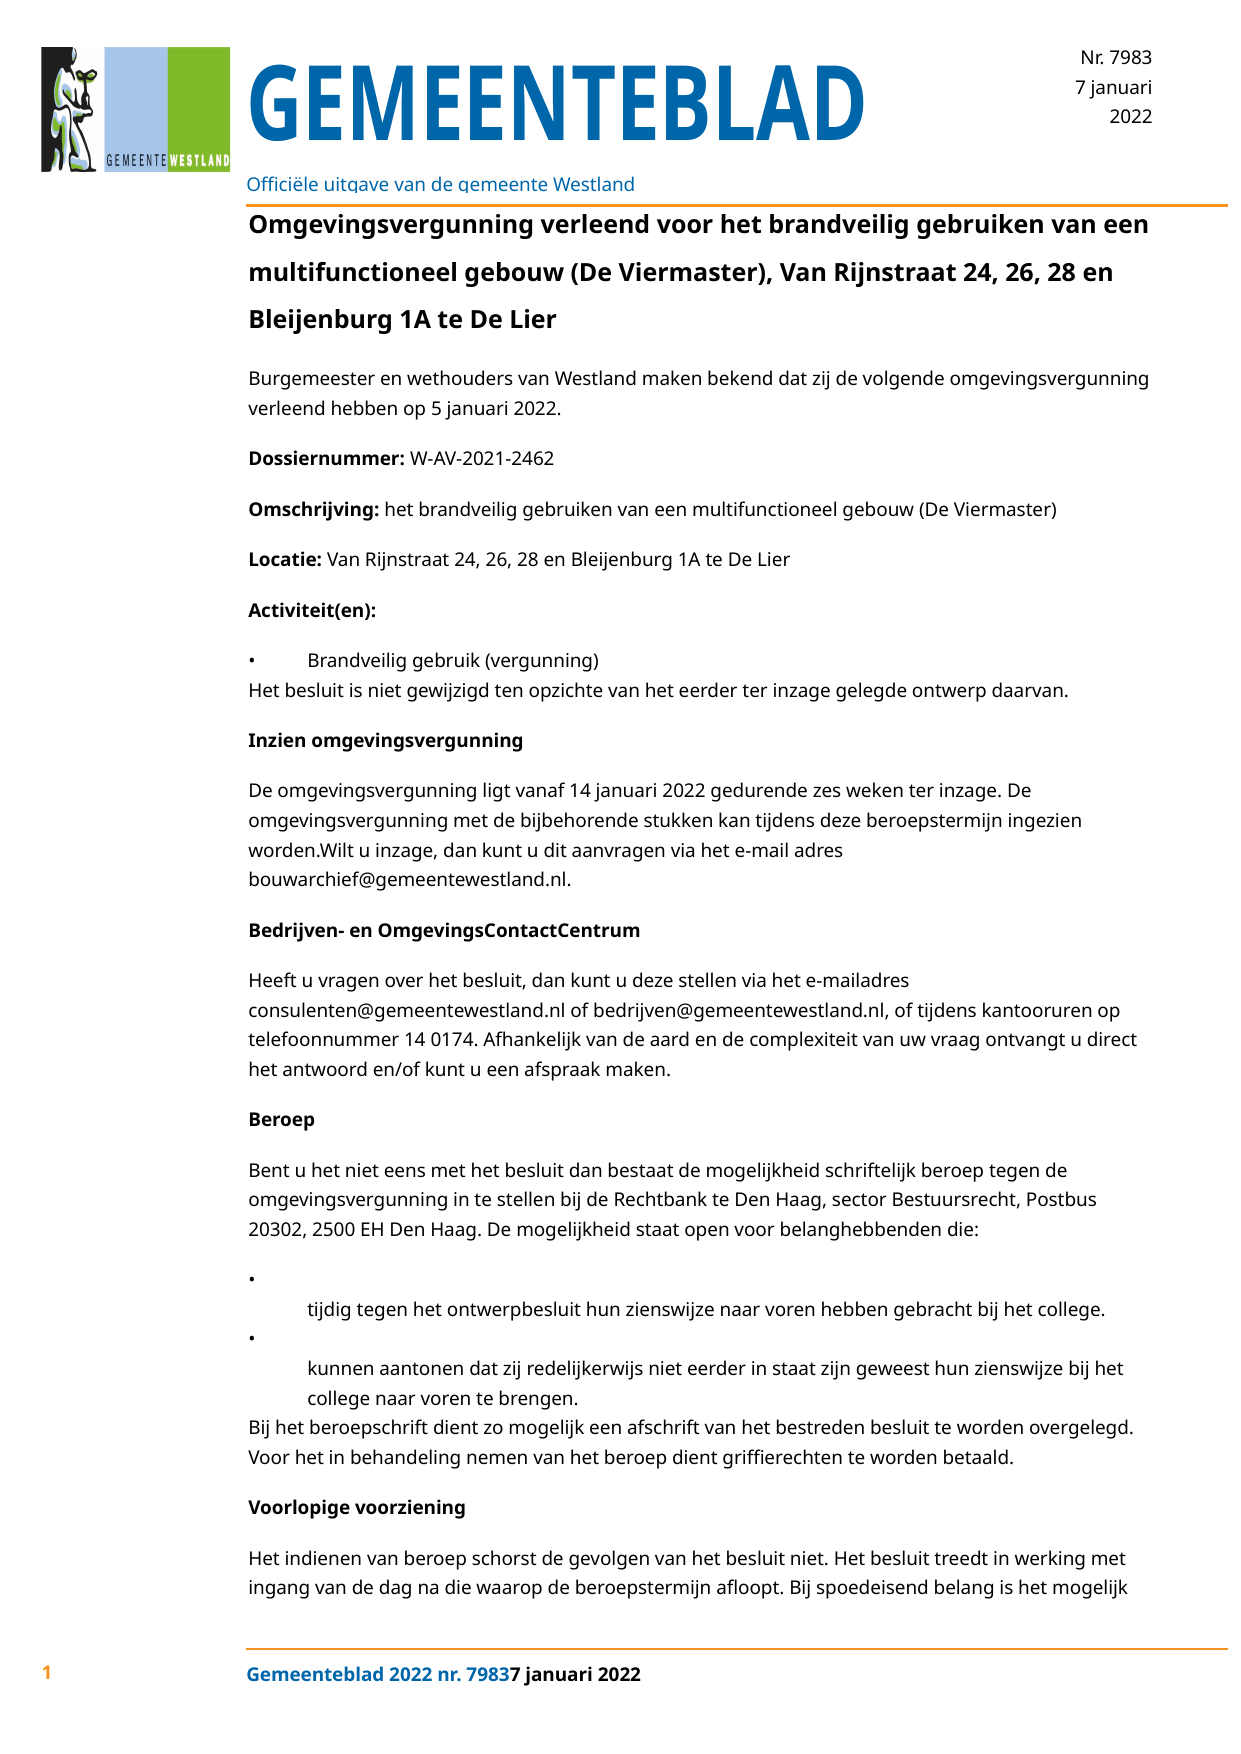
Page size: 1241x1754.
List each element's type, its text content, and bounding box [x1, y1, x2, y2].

text Heeft u vragen over het besluit, dan kunt u deze stellen via het e-mailadres consulenten@gemeentewestland.nl of bedrijven@gemeentewestland.nl, of tijdens kantooruren op telefoonnummer 14 0174. Afhankelijk van de aard en de complexiteit van uw vraag ontvangt u direct het antwoord en/of kunt u een afspraak maken. [248, 967, 1152, 1082]
text Het indienen van beroep schorst de gevolgen van het besluit niet. Het besluit treedt in werking met ingang van de dag na die waarop de beroepstermijn afloopt. Bij spoedeisend belang is het mogelijk [248, 1545, 1152, 1600]
text De omgevingsvergunning ligt vanaf 14 januari 2022 gedurende zes weken ter inzage. De omgevingsvergunning met de bijbehorende stukken kan tijdens deze beroepstermijn ingezien worden.Wilt u inzage, dan kunt u dit aanvragen via het e-mail adres bouwarchief@gemeentewestland.nl. [248, 778, 1152, 892]
text Omgevingsvergunning verleend voor het brandveilig gebruiken van een multifunctioneel gebouw (De Viermaster), Van Rijnstraat 24, 26, 28 en Bleijenburg 1A te De Lier [248, 207, 1152, 336]
text Burgemeester en wethouders van Westland maken bekend dat zij de volgende omgevingsvergunning verleend hebben op 5 januari 2022. [248, 366, 1152, 421]
text Omschrijving: het brandveilig gebruiken van een multifunctioneel gebouw (De Viermaster) [248, 496, 1152, 522]
text Bedrijven- en OmgevingsContactCentrum [248, 917, 1152, 942]
text Inzien omgevingsvergunning [248, 727, 1152, 753]
text Het besluit is niet gewijzigd ten opzichte van het eerder ter inzage gelegde ontwerp daarvan. [248, 677, 1152, 702]
picture [41, 47, 231, 172]
text Bij het beroepschrift dient zo mogelijk een afschrift van het bestreden besluit te worden overgelegd. Voor het in behandeling nemen van het beroep dient griffierechten te worden betaald. [248, 1414, 1152, 1469]
text Locatie: Van Rijnstraat 24, 26, 28 en Bleijenburg 1A te De Lier [248, 546, 1152, 572]
list tijdig tegen het ontwerpbesluit hun zienswijze naar voren hebben gebracht bij het college. [248, 1296, 1152, 1322]
text Dossiernummer: W-AV-2021-2462 [248, 446, 1152, 471]
list Brandveilig gebruik (vergunning) [248, 647, 1152, 673]
list kunnen aantonen dat zij redelijkerwijs niet eerder in staat zijn geweest hun zienswijze bij het college naar voren te brengen. [248, 1355, 1152, 1410]
text Beroep [248, 1106, 1152, 1132]
text Voorlopige voorziening [248, 1494, 1152, 1520]
text Activiteit(en): [248, 597, 1152, 622]
text Bent u het niet eens met het besluit dan bestaat de mogelijkheid schriftelijk beroep tegen de omgevingsvergunning in te stellen bij de Rechtbank te Den Haag, sector Bestuursrecht, Postbus 20302, 2500 EH Den Haag. De mogelijkheid staat open voor belanghebbenden die: [248, 1157, 1152, 1242]
